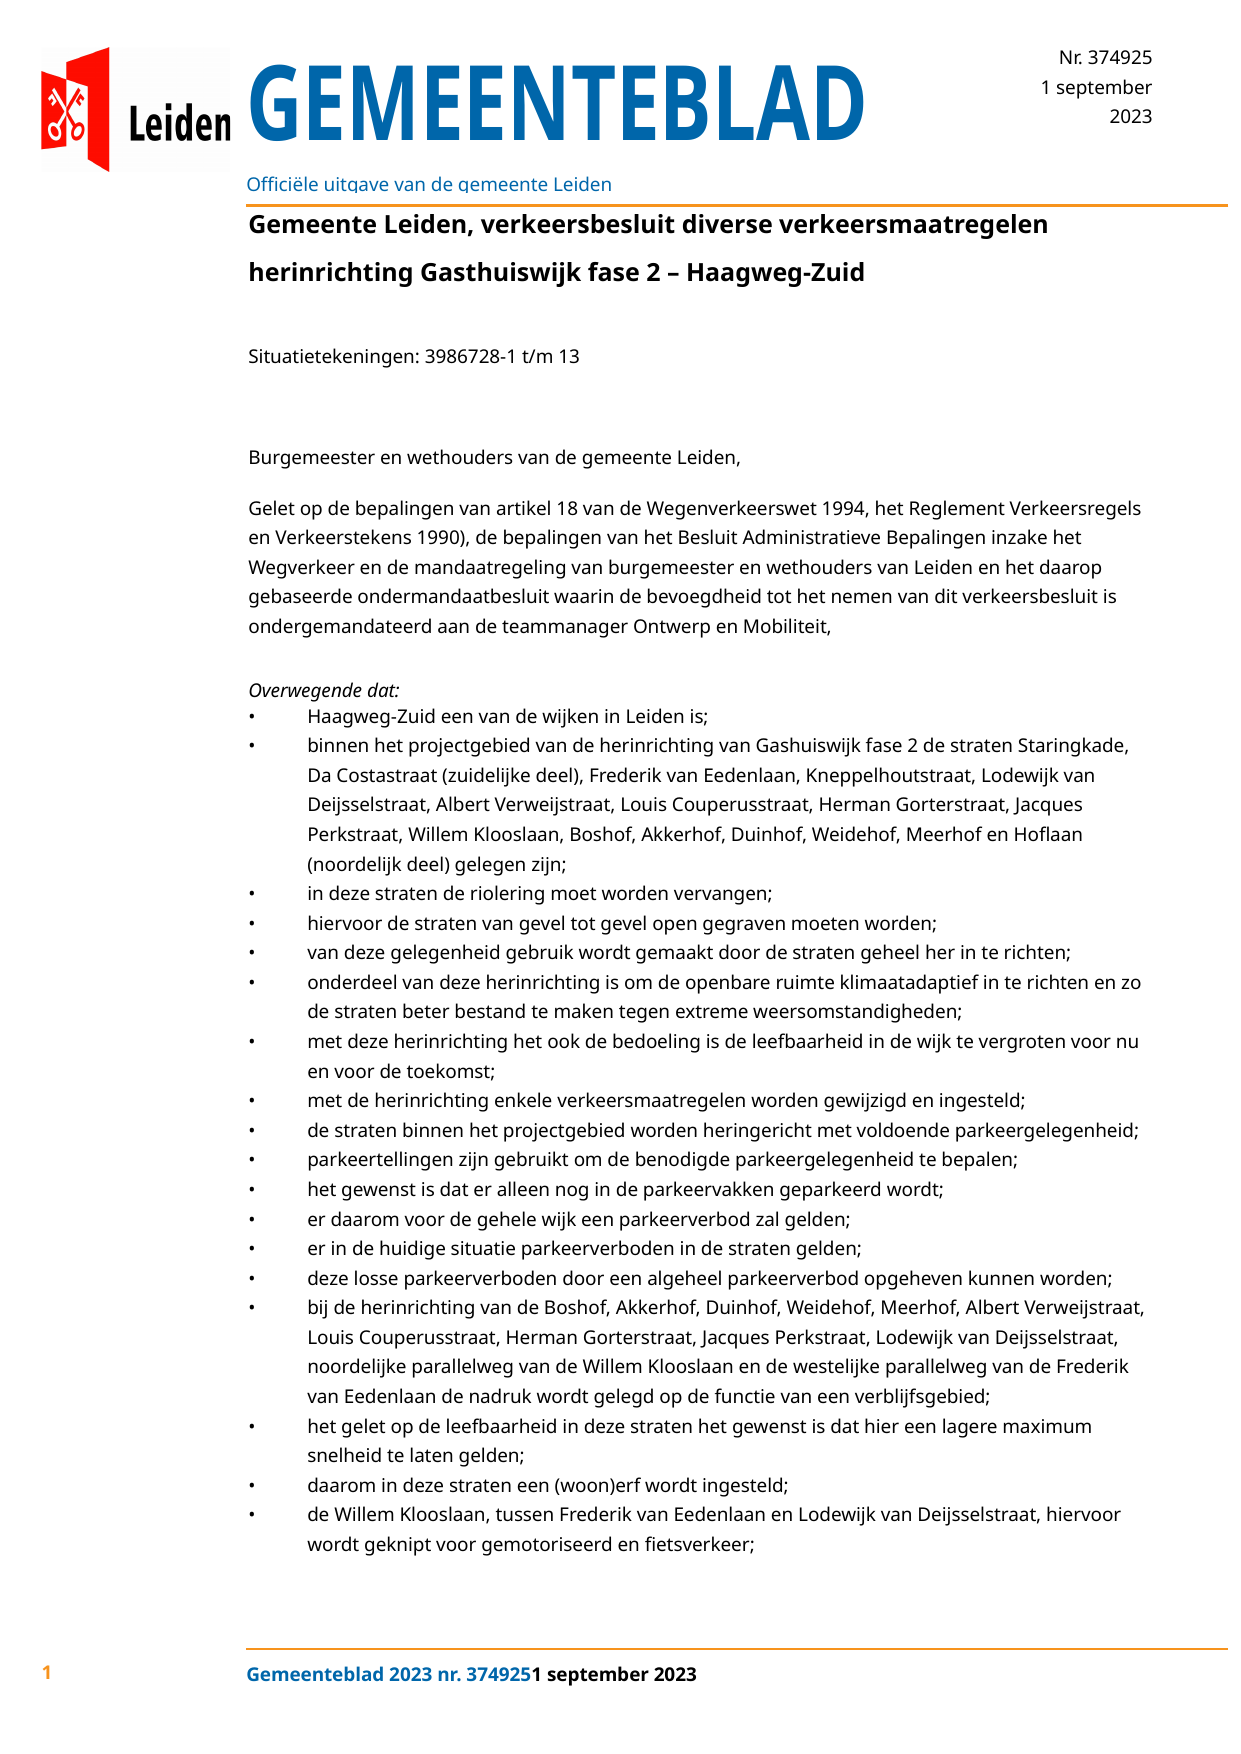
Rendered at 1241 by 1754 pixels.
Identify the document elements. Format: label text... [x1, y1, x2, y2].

list Haagweg-Zuid een van de wijken in Leiden is; [248, 703, 1152, 729]
list daarom in deze straten een (woon)erf wordt ingesteld; [248, 1472, 1152, 1498]
text Gemeente Leiden, verkeersbesluit diverse verkeersmaatregelen herinrichting Gasthuiswijk fase 2 – Haagweg-Zuid [248, 207, 1152, 288]
list in deze straten de riolering moet worden vervangen; [248, 880, 1152, 906]
list bij de herinrichting van de Boshof, Akkerhof, Duinhof, Weidehof, Meerhof, Albert Verweijstraat, Louis Couperusstraat, Herman Gorterstraat, Jacques Perkstraat, Lodewijk van Deijsselstraat, noordelijke parallelweg van de Willem Klooslaan en de westelijke parallelweg van de Frederik van Eedenlaan de nadruk wordt gelegd op de functie van een verblijfsgebied; [248, 1294, 1152, 1409]
list binnen het projectgebied van de herinrichting van Gashuiswijk fase 2 de straten Staringkade, Da Costastraat (zuidelijke deel), Frederik van Eedenlaan, Kneppelhoutstraat, Lodewijk van Deijsselstraat, Albert Verweijstraat, Louis Couperusstraat, Herman Gorterstraat, Jacques Perkstraat, Willem Klooslaan, Boshof, Akkerhof, Duinhof, Weidehof, Meerhof en Hoflaan (noordelijk deel) gelegen zijn; [248, 732, 1152, 877]
list met de herinrichting enkele verkeersmaatregelen worden gewijzigd en ingesteld; [248, 1087, 1152, 1113]
list van deze gelegenheid gebruik wordt gemaakt door de straten geheel her in te richten; [248, 939, 1152, 965]
list de straten binnen het projectgebied worden heringericht met voldoende parkeergelegenheid; [248, 1117, 1152, 1143]
list er in de huidige situatie parkeerverboden in de straten gelden; [248, 1235, 1152, 1261]
list deze losse parkeerverboden door een algeheel parkeerverbod opgeheven kunnen worden; [248, 1265, 1152, 1291]
text Gelet op de bepalingen van artikel 18 van de Wegenverkeerswet 1994, het Reglement Verkeersregels en Verkeerstekens 1990), de bepalingen van het Besluit Administratieve Bepalingen inzake het Wegverkeer en de mandaatregeling van burgemeester en wethouders van Leiden en het daarop gebaseerde ondermandaatbesluit waarin de bevoegdheid tot het nemen van dit verkeersbesluit is ondergemandateerd aan de teammanager Ontwerp en Mobiliteit, [248, 495, 1152, 639]
picture [41, 47, 231, 172]
list parkeertellingen zijn gebruikt om de benodigde parkeergelegenheid te bepalen; [248, 1147, 1152, 1172]
list de Willem Klooslaan, tussen Frederik van Eedenlaan en Lodewijk van Deijsselstraat, hiervoor wordt geknipt voor gemotoriseerd en fietsverkeer; [248, 1502, 1152, 1557]
list hiervoor de straten van gevel tot gevel open gegraven moeten worden; [248, 910, 1152, 936]
text Situatietekeningen: 3986728-1 t/m 13 [248, 344, 1152, 369]
list het gelet op de leefbaarheid in deze straten het gewenst is dat hier een lagere maximum snelheid te laten gelden; [248, 1413, 1152, 1468]
list er daarom voor de gehele wijk een parkeerverbod zal gelden; [248, 1206, 1152, 1232]
text Burgemeester en wethouders van de gemeente Leiden, [248, 444, 1152, 470]
list met deze herinrichting het ook de bedoeling is de leefbaarheid in de wijk te vergroten voor nu en voor de toekomst; [248, 1028, 1152, 1084]
list onderdeel van deze herinrichting is om de openbare ruimte klimaatadaptief in te richten en zo de straten beter bestand te maken tegen extreme weersomstandigheden; [248, 969, 1152, 1024]
text Overwegende dat: [248, 677, 1152, 703]
list het gewenst is dat er alleen nog in de parkeervakken geparkeerd wordt; [248, 1176, 1152, 1202]
